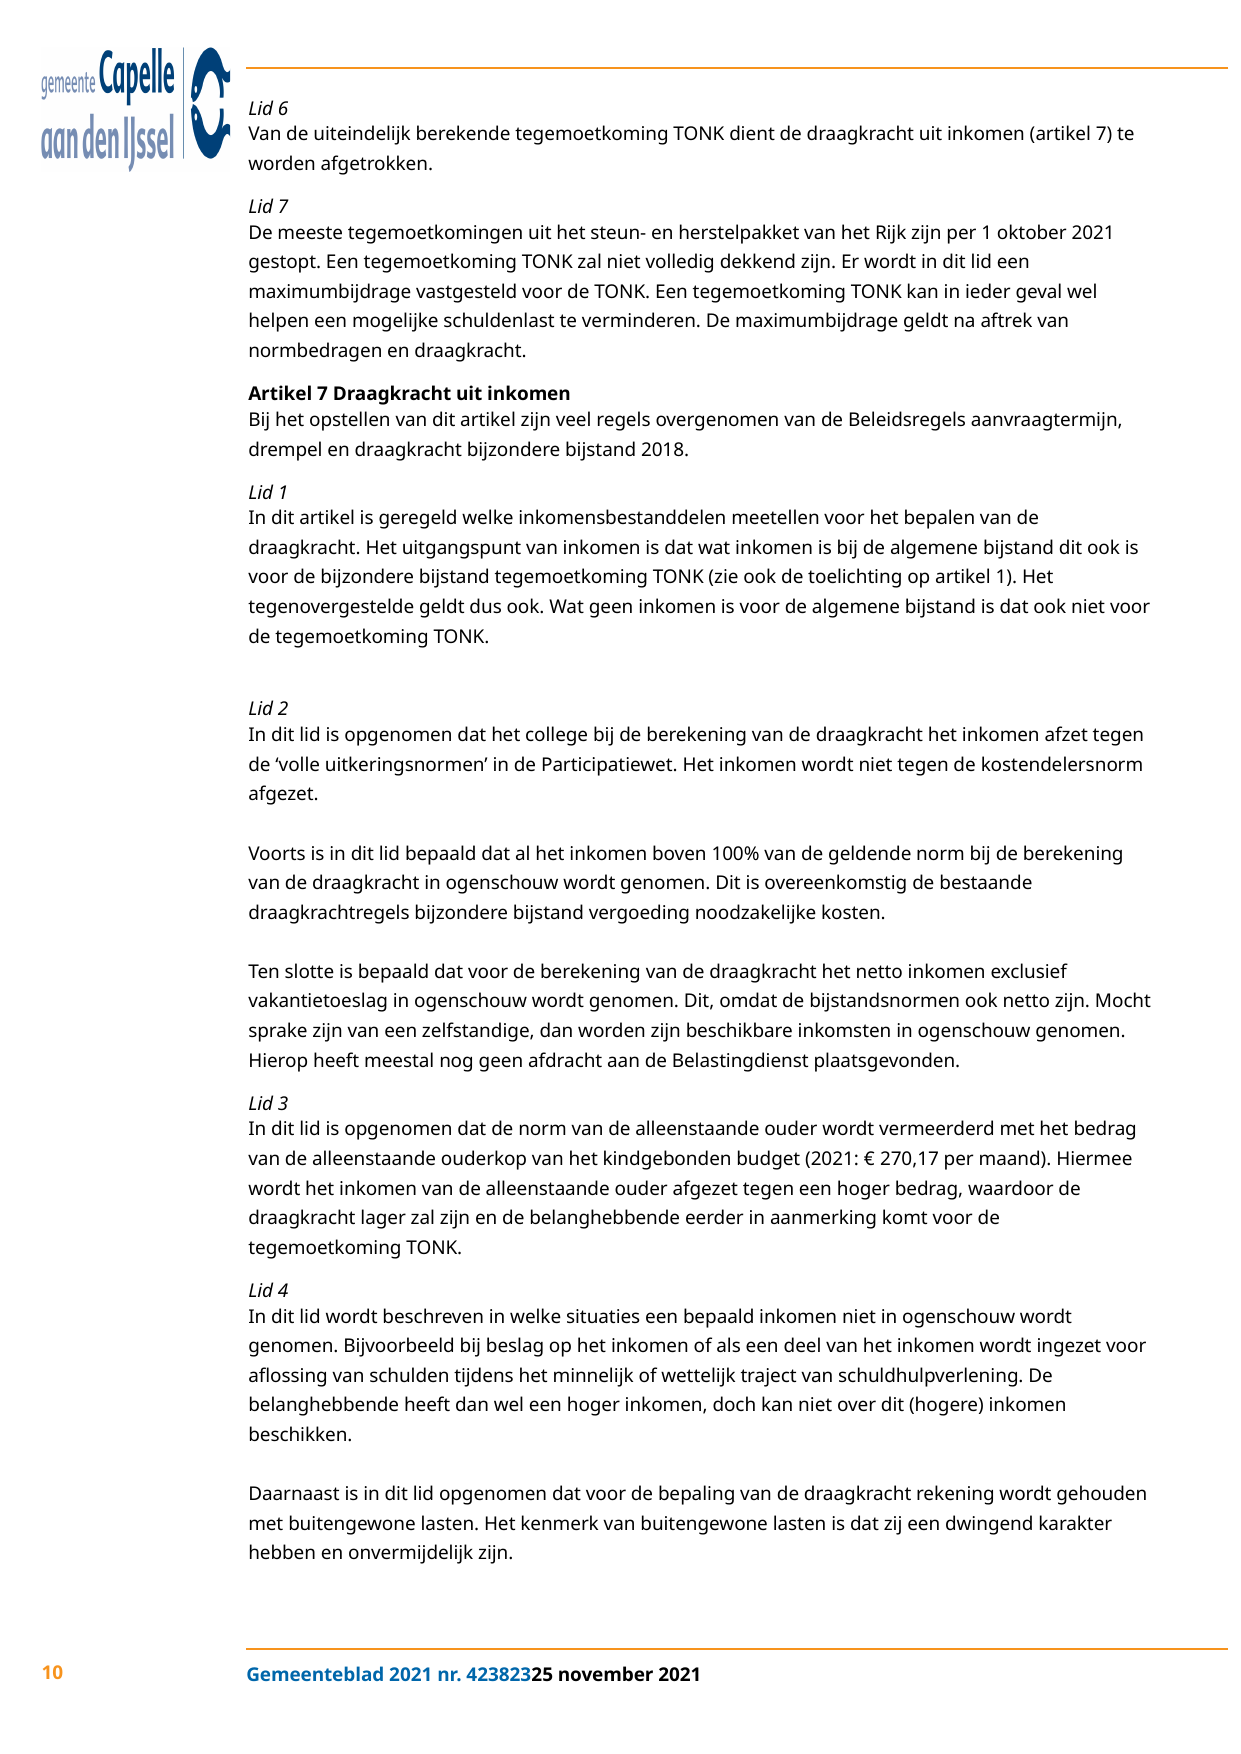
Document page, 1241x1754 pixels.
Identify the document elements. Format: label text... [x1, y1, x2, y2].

text In dit artikel is geregeld welke inkomensbestanddelen meetellen voor het bepalen van de draagkracht. Het uitgangspunt van inkomen is dat wat inkomen is bij de algemene bijstand dit ook is voor de bijzondere bijstand tegemoetkoming TONK (zie ook de toelichting op artikel 1). Het tegenovergestelde geldt dus ook. Wat geen inkomen is voor de algemene bijstand is dat ook niet voor de tegemoetkoming TONK. [248, 504, 1152, 649]
text Lid 2 [248, 696, 1152, 721]
text In dit lid is opgenomen dat het college bij de berekening van de draagkracht het inkomen afzet tegen de ‘volle uitkeringsnormen’ in de Participatiewet. Het inkomen wordt niet tegen de kostendelersnorm afgezet. [248, 721, 1152, 806]
text Ten slotte is bepaald dat voor de berekening van de draagkracht het netto inkomen exclusief vakantietoeslag in ogenschouw wordt genomen. Dit, omdat de bijstandsnormen ook netto zijn. Mocht sprake zijn van een zelfstandige, dan worden zijn beschikbare inkomsten in ogenschouw genomen. Hierop heeft meestal nog geen afdracht aan de Belastingdienst plaatsgevonden. [248, 958, 1152, 1072]
text De meeste tegemoetkomingen uit het steun- en herstelpakket van het Rijk zijn per 1 oktober 2021 gestopt. Een tegemoetkoming TONK zal niet volledig dekkend zijn. Er wordt in dit lid een maximumbijdrage vastgesteld voor de TONK. Een tegemoetkoming TONK kan in ieder geval wel helpen een mogelijke schuldenlast te verminderen. De maximumbijdrage geldt na aftrek van normbedragen en draagkracht. [248, 219, 1152, 363]
text Artikel 7 Draagkracht uit inkomen [248, 380, 1152, 406]
text Daarnaast is in dit lid opgenomen dat voor de bepaling van de draagkracht rekening wordt gehouden met buitengewone lasten. Het kenmerk van buitengewone lasten is dat zij een dwingend karakter hebben en onvermijdelijk zijn. [248, 1480, 1152, 1565]
picture [41, 47, 231, 172]
text Bij het opstellen van dit artikel zijn veel regels overgenomen van de Beleidsregels aanvraagtermijn, drempel en draagkracht bijzondere bijstand 2018. [248, 406, 1152, 461]
text Lid 3 [248, 1090, 1152, 1116]
text In dit lid is opgenomen dat de norm van de alleenstaande ouder wordt vermeerderd met het bedrag van de alleenstaande ouderkop van het kindgebonden budget (2021: € 270,17 per maand). Hiermee wordt het inkomen van de alleenstaande ouder afgezet tegen een hoger bedrag, waardoor de draagkracht lager zal zijn en de belanghebbende eerder in aanmerking komt voor de tegemoetkoming TONK. [248, 1116, 1152, 1260]
text In dit lid wordt beschreven in welke situaties een bepaald inkomen niet in ogenschouw wordt genomen. Bijvoorbeeld bij beslag op het inkomen of als een deel van het inkomen wordt ingezet voor aflossing van schulden tijdens het minnelijk of wettelijk traject van schuldhulpverlening. De belanghebbende heeft dan wel een hoger inkomen, doch kan niet over dit (hogere) inkomen beschikken. [248, 1303, 1152, 1447]
text Lid 6 [248, 95, 1152, 121]
text Voorts is in dit lid bepaald dat al het inkomen boven 100% van de geldende norm bij de berekening van de draagkracht in ogenschouw wordt genomen. Dit is overeenkomstig de bestaande draagkrachtregels bijzondere bijstand vergoeding noodzakelijke kosten. [248, 840, 1152, 924]
text Lid 4 [248, 1277, 1152, 1303]
text Lid 1 [248, 479, 1152, 504]
text Van de uiteindelijk berekende tegemoetkoming TONK dient de draagkracht uit inkomen (artikel 7) te worden afgetrokken. [248, 121, 1152, 176]
text Lid 7 [248, 193, 1152, 219]
